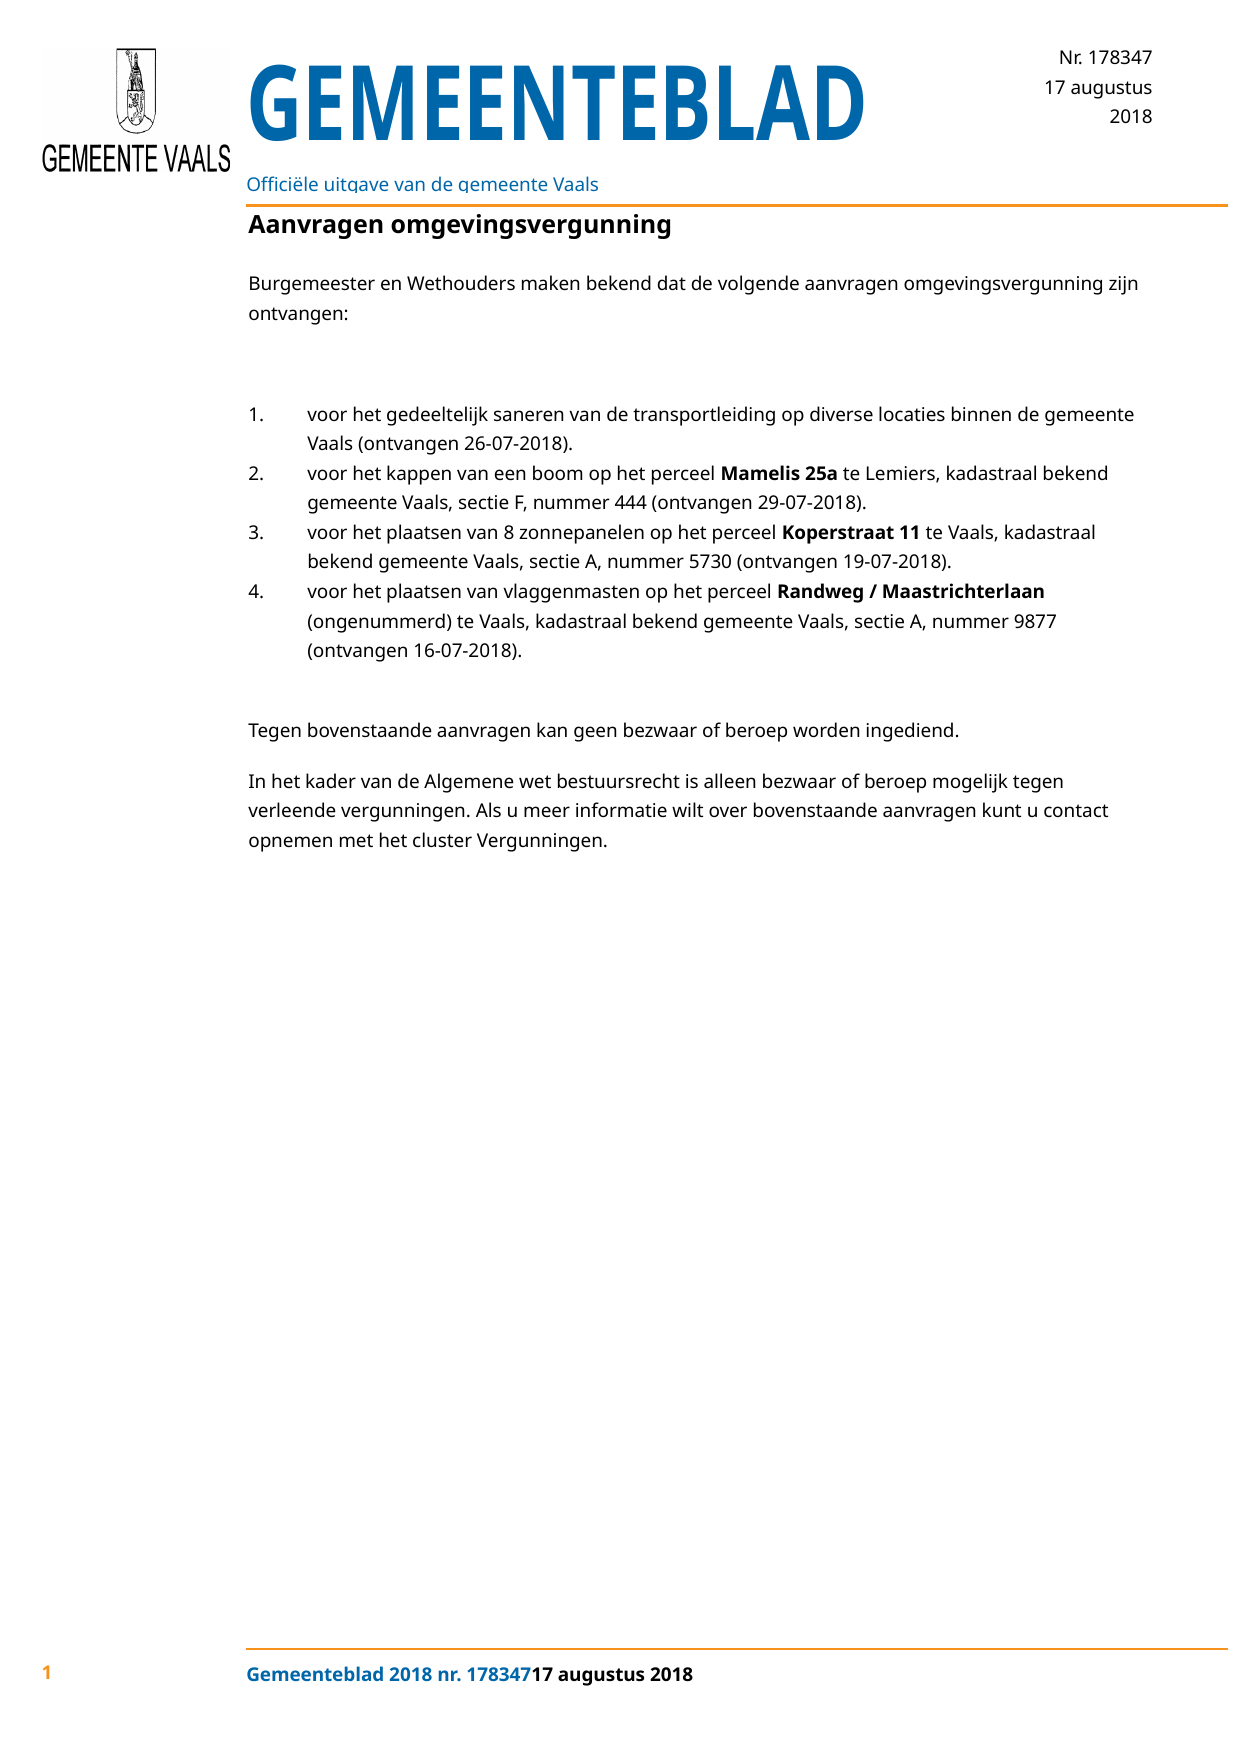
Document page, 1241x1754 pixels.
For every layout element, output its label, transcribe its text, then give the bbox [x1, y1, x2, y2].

list voor het gedeeltelijk saneren van de transportleiding op diverse locaties binnen de gemeente Vaals (ontvangen 26-07-2018). [248, 401, 1152, 456]
list voor het kappen van een boom op het perceel Mamelis 25a te Lemiers, kadastraal bekend gemeente Vaals, sectie F, nummer 444 (ontvangen 29-07-2018). [248, 460, 1152, 515]
list voor het plaatsen van vlaggenmasten op het perceel Randweg / Maastrichterlaan (ongenummerd) te Vaals, kadastraal bekend gemeente Vaals, sectie A, nummer 9877 (ontvangen 16-07-2018). [248, 578, 1152, 663]
list voor het plaatsen van 8 zonnepanelen op het perceel Koperstraat 11 te Vaals, kadastraal bekend gemeente Vaals, sectie A, nummer 5730 (ontvangen 19-07-2018). [248, 519, 1152, 574]
text Burgemeester en Wethouders maken bekend dat de volgende aanvragen omgevingsvergunning zijn ontvangen: [248, 270, 1152, 326]
text Aanvragen omgevingsvergunning [248, 207, 1152, 241]
text Tegen bovenstaande aanvragen kan geen bezwaar of beroep worden ingediend. [248, 717, 1152, 743]
picture [41, 47, 231, 172]
text In het kader van de Algemene wet bestuursrecht is alleen bezwaar of beroep mogelijk tegen verleende vergunningen. Als u meer informatie wilt over bovenstaande aanvragen kunt u contact opnemen met het cluster Vergunningen. [248, 768, 1152, 853]
